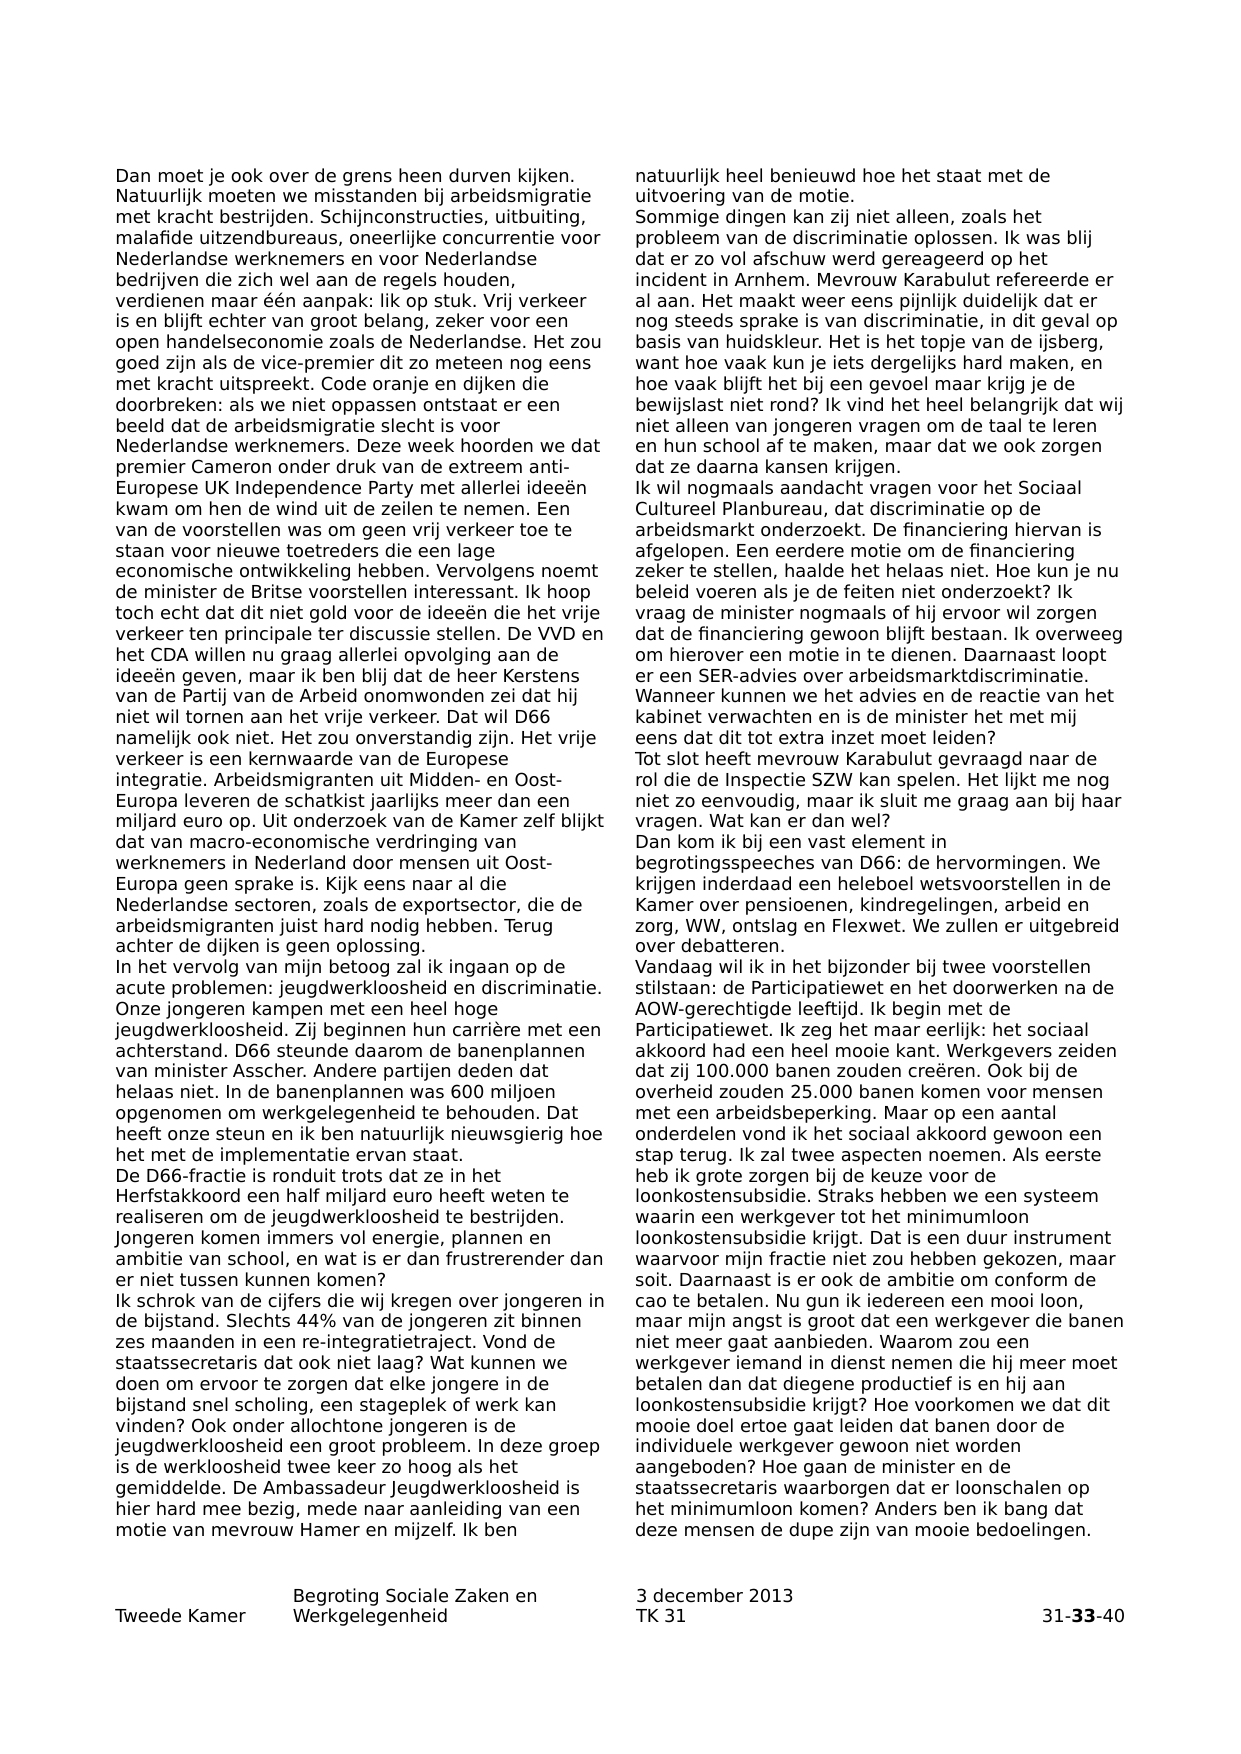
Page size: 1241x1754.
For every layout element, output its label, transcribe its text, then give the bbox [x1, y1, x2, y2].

text Sommige dingen kan zij niet alleen, zoals het probleem van de discriminatie oplossen. Ik was blij dat er zo vol afschuw werd gereageerd op het incident in Arnhem. Mevrouw Karabulut refereerde er al aan. Het maakt weer eens pijnlijk duidelijk dat er nog steeds sprake is van discriminatie, in dit geval op basis van huidskleur. Het is het topje van de ijsberg, want hoe vaak kun je iets dergelijks hard maken, en hoe vaak blijft het bij een gevoel maar krijg je de bewijslast niet rond? Ik vind het heel belangrijk dat wij niet alleen van jongeren vragen om de taal te leren en hun school af te maken, maar dat we ook zorgen dat ze daarna kansen krijgen. [635, 207, 1125, 478]
text De D66-fractie is ronduit trots dat ze in het Herfstakkoord een half miljard euro heeft weten te realiseren om de jeugdwerkloosheid te bestrijden. Jongeren komen immers vol energie, plannen en ambitie van school, en wat is er dan frustrerender dan er niet tussen kunnen komen? [115, 1165, 605, 1290]
text Dan moet je ook over de grens heen durven kijken. Natuurlijk moeten we misstanden bij arbeidsmigratie met kracht bestrijden. Schijnconstructies, uitbuiting, malafide uitzendbureaus, oneerlijke concurrentie voor Nederlandse werknemers en voor Nederlandse bedrijven die zich wel aan de regels houden, verdienen maar één aanpak: lik op stuk. Vrij verkeer is en blijft echter van groot belang, zeker voor een open handelseconomie zoals de Nederlandse. Het zou goed zijn als de vice-premier dit zo meteen nog eens met kracht uitspreekt. Code oranje en dijken die doorbreken: als we niet oppassen ontstaat er een beeld dat de arbeidsmigratie slecht is voor Nederlandse werknemers. Deze week hoorden we dat premier Cameron onder druk van de extreem anti-Europese UK Independence Party met allerlei ideeën kwam om hen de wind uit de zeilen te nemen. Een van de voorstellen was om geen vrij verkeer toe te staan voor nieuwe toetreders die een lage economische ontwikkeling hebben. Vervolgens noemt de minister de Britse voorstellen interessant. Ik hoop toch echt dat dit niet gold voor de ideeën die het vrije verkeer ten principale ter discussie stellen. De VVD en het CDA willen nu graag allerlei opvolging aan de ideeën geven, maar ik ben blij dat de heer Kerstens van de Partij van de Arbeid onomwonden zei dat hij niet wil tornen aan het vrije verkeer. Dat wil D66 namelijk ook niet. Het zou onverstandig zijn. Het vrije verkeer is een kernwaarde van de Europese integratie. Arbeidsmigranten uit Midden- en Oost-Europa leveren de schatkist jaarlijks meer dan een miljard euro op. Uit onderzoek van de Kamer zelf blijkt dat van macro-economische verdringing van werknemers in Nederland door mensen uit Oost-Europa geen sprake is. Kijk eens naar al die Nederlandse sectoren, zoals de exportsector, die de arbeidsmigranten juist hard nodig hebben. Terug achter de dijken is geen oplossing. [115, 165, 605, 957]
text Vandaag wil ik in het bijzonder bij twee voorstellen stilstaan: de Participatiewet en het doorwerken na de AOW-gerechtigde leeftijd. Ik begin met de Participatiewet. Ik zeg het maar eerlijk: het sociaal akkoord had een heel mooie kant. Werkgevers zeiden dat zij 100.000 banen zouden creëren. Ook bij de overheid zouden 25.000 banen komen voor mensen met een arbeidsbeperking. Maar op een aantal onderdelen vond ik het sociaal akkoord gewoon een stap terug. Ik zal twee aspecten noemen. Als eerste heb ik grote zorgen bij de keuze voor de loonkostensubsidie. Straks hebben we een systeem waarin een werkgever tot het minimumloon loonkostensubsidie krijgt. Dat is een duur instrument waarvoor mijn fractie niet zou hebben gekozen, maar soit. Daarnaast is er ook de ambitie om conform de cao te betalen. Nu gun ik iedereen een mooi loon, maar mijn angst is groot dat een werkgever die banen niet meer gaat aanbieden. Waarom zou een werkgever iemand in dienst nemen die hij meer moet betalen dan dat diegene productief is en hij aan loonkostensubsidie krijgt? Hoe voorkomen we dat dit mooie doel ertoe gaat leiden dat banen door de individuele werkgever gewoon niet worden aangeboden? Hoe gaan de minister en de staatssecretaris waarborgen dat er loonschalen op het minimumloon komen? Anders ben ik bang dat deze mensen de dupe zijn van mooie bedoelingen. [635, 957, 1125, 1540]
text Ik schrok van de cijfers die wij kregen over jongeren in de bijstand. Slechts 44% van de jongeren zit binnen zes maanden in een re-integratietraject. Vond de staatssecretaris dat ook niet laag? Wat kunnen we doen om ervoor te zorgen dat elke jongere in de bijstand snel scholing, een stageplek of werk kan vinden? Ook onder allochtone jongeren is de jeugdwerkloosheid een groot probleem. In deze groep is de werkloosheid twee keer zo hoog als het gemiddelde. De Ambassadeur Jeugdwerkloosheid is hier hard mee bezig, mede naar aanleiding van een motie van mevrouw Hamer en mijzelf. Ik ben [115, 1290, 605, 1540]
text natuurlijk heel benieuwd hoe het staat met de uitvoering van de motie. [635, 165, 1125, 207]
text Dan kom ik bij een vast element in begrotingsspeeches van D66: de hervormingen. We krijgen inderdaad een heleboel wetsvoorstellen in de Kamer over pensioenen, kindregelingen, arbeid en zorg, WW, ontslag en Flexwet. We zullen er uitgebreid over debatteren. [635, 832, 1125, 957]
text Tot slot heeft mevrouw Karabulut gevraagd naar de rol die de Inspectie SZW kan spelen. Het lijkt me nog niet zo eenvoudig, maar ik sluit me graag aan bij haar vragen. Wat kan er dan wel? [635, 749, 1125, 832]
text Ik wil nogmaals aandacht vragen voor het Sociaal Cultureel Planbureau, dat discriminatie op de arbeidsmarkt onderzoekt. De financiering hiervan is afgelopen. Een eerdere motie om de financiering zeker te stellen, haalde het helaas niet. Hoe kun je nu beleid voeren als je de feiten niet onderzoekt? Ik vraag de minister nogmaals of hij ervoor wil zorgen dat de financiering gewoon blijft bestaan. Ik overweeg om hierover een motie in te dienen. Daarnaast loopt er een SER-advies over arbeidsmarktdiscriminatie. Wanneer kunnen we het advies en de reactie van het kabinet verwachten en is de minister het met mij eens dat dit tot extra inzet moet leiden? [635, 478, 1125, 749]
text In het vervolg van mijn betoog zal ik ingaan op de acute problemen: jeugdwerkloosheid en discriminatie. Onze jongeren kampen met een heel hoge jeugdwerkloosheid. Zij beginnen hun carrière met een achterstand. D66 steunde daarom de banenplannen van minister Asscher. Andere partijen deden dat helaas niet. In de banenplannen was 600 miljoen opgenomen om werkgelegenheid te behouden. Dat heeft onze steun en ik ben natuurlijk nieuwsgierig hoe het met de implementatie ervan staat. [115, 957, 605, 1165]
